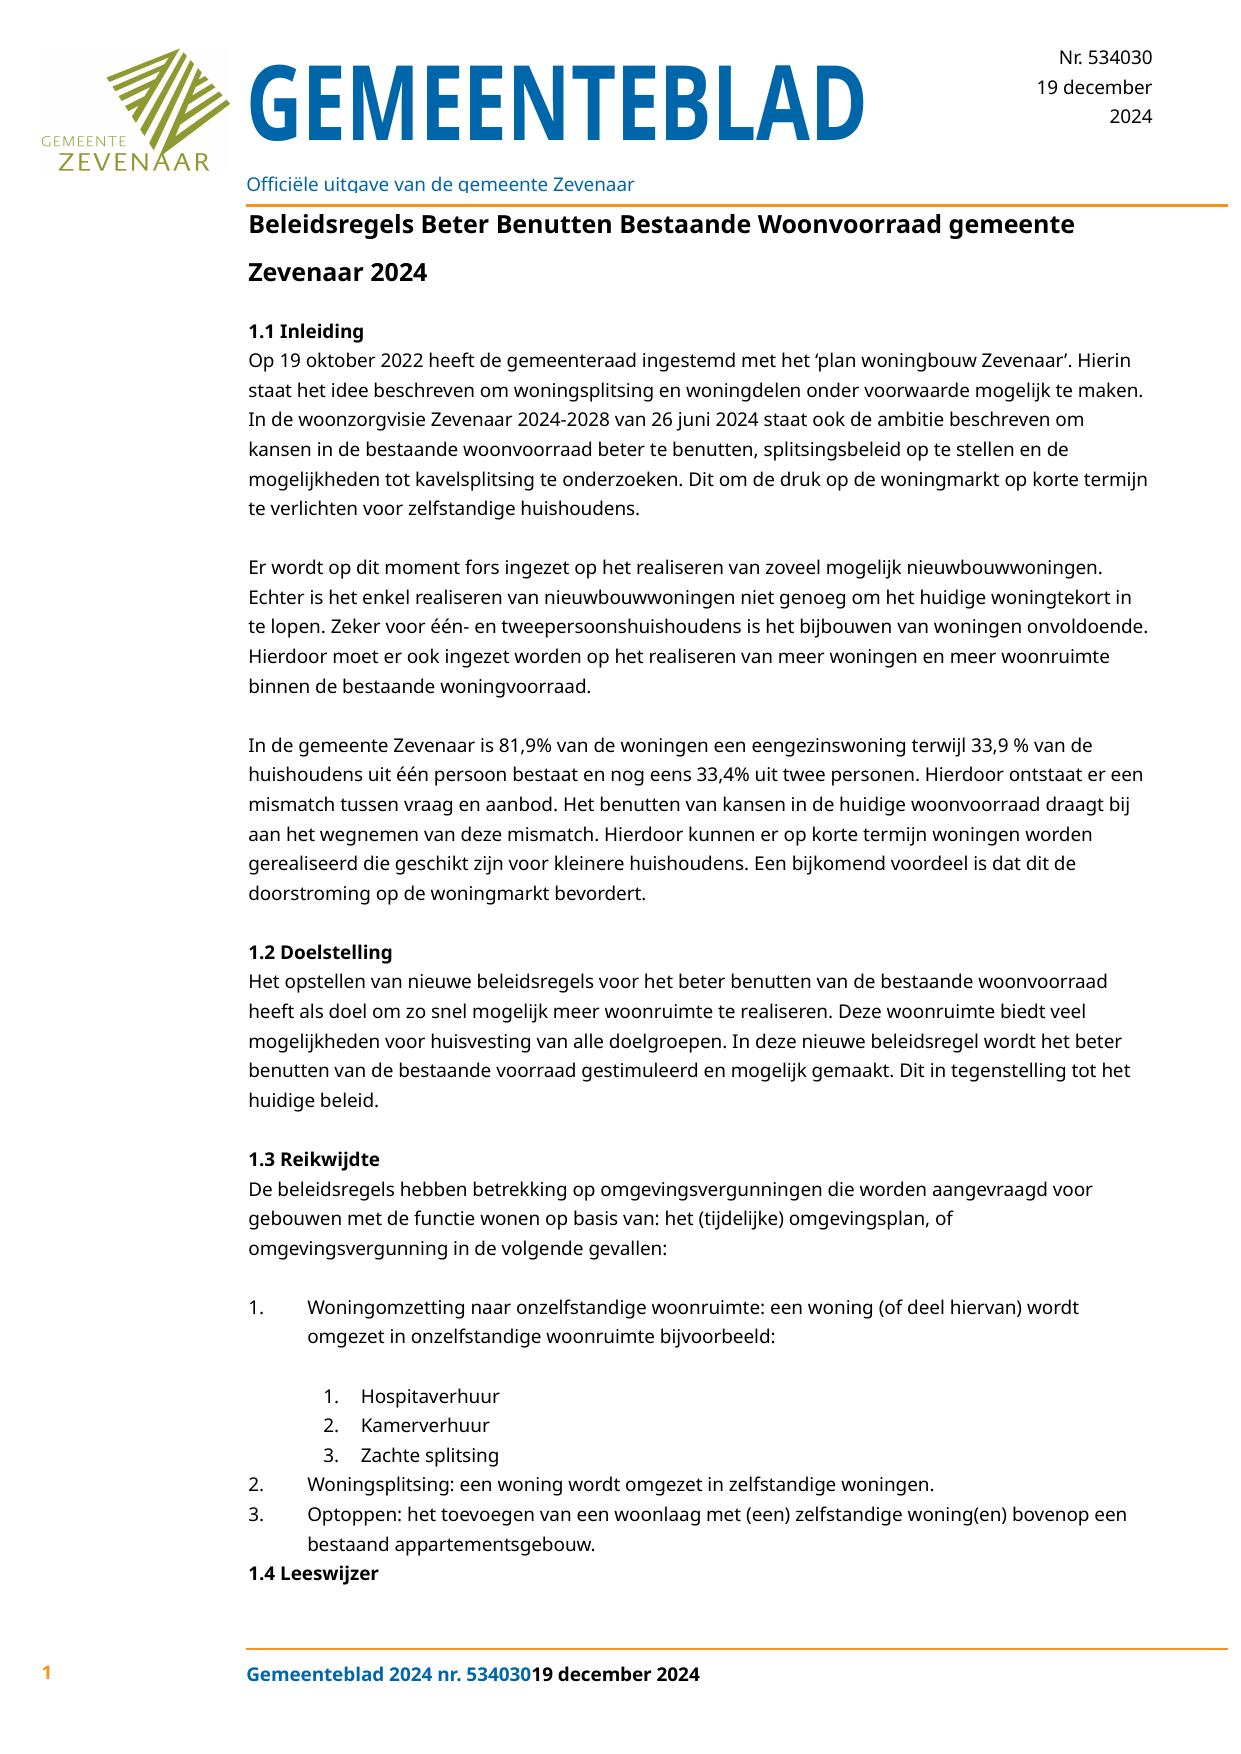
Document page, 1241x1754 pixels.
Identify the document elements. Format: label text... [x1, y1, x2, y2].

list Woningomzetting naar onzelfstandige woonruimte: een woning (of deel hiervan) wordt omgezet in onzelfstandige woonruimte bijvoorbeeld: [248, 1294, 1152, 1349]
text 1.4 Leeswijzer [248, 1560, 1152, 1586]
list Zachte splitsing [323, 1442, 1152, 1468]
text 1.3 Reikwijdte [248, 1146, 1152, 1172]
list Woningsplitsing: een woning wordt omgezet in zelfstandige woningen. [248, 1472, 1152, 1497]
text Er wordt op dit moment fors ingezet op het realiseren van zoveel mogelijk nieuwbouwwoningen. Echter is het enkel realiseren van nieuwbouwwoningen niet genoeg om het huidige woningtekort in te lopen. Zeker voor één- en tweepersoonshuishoudens is het bijbouwen van woningen onvoldoende. Hierdoor moet er ook ingezet worden op het realiseren van meer woningen en meer woonruimte binnen de bestaande woningvoorraad. [248, 554, 1152, 699]
text Het opstellen van nieuwe beleidsregels voor het beter benutten van de bestaande woonvoorraad heeft als doel om zo snel mogelijk meer woonruimte te realiseren. Deze woonruimte biedt veel mogelijkheden voor huisvesting van alle doelgroepen. In deze nieuwe beleidsregel wordt het beter benutten van de bestaande voorraad gestimuleerd en mogelijk gemaakt. Dit in tegenstelling tot het huidige beleid. [248, 969, 1152, 1113]
list Kamerverhuur [323, 1412, 1152, 1438]
text Beleidsregels Beter Benutten Bestaande Woonvoorraad gemeente Zevenaar 2024 [248, 207, 1152, 288]
list Hospitaverhuur [323, 1383, 1152, 1409]
text Op 19 oktober 2022 heeft de gemeenteraad ingestemd met het ‘plan woningbouw Zevenaar’. Hierin staat het idee beschreven om woningsplitsing en woningdelen onder voorwaarde mogelijk te maken. In de woonzorgvisie Zevenaar 2024-2028 van 26 juni 2024 staat ook de ambitie beschreven om kansen in de bestaande woonvoorraad beter te benutten, splitsingsbeleid op te stellen en de mogelijkheden tot kavelsplitsing te onderzoeken. Dit om de druk op de woningmarkt op korte termijn te verlichten voor zelfstandige huishoudens. [248, 347, 1152, 521]
text 1.1 Inleiding [248, 318, 1152, 344]
text 1.2 Doelstelling [248, 939, 1152, 965]
picture [41, 47, 231, 172]
text De beleidsregels hebben betrekking op omgevingsvergunningen die worden aangevraagd voor gebouwen met de functie wonen op basis van: het (tijdelijke) omgevingsplan, of omgevingsvergunning in de volgende gevallen: [248, 1176, 1152, 1261]
text In de gemeente Zevenaar is 81,9% van de woningen een eengezinswoning terwijl 33,9 % van de huishoudens uit één persoon bestaat en nog eens 33,4% uit twee personen. Hierdoor ontstaat er een mismatch tussen vraag en aanbod. Het benutten van kansen in de huidige woonvoorraad draagt bij aan het wegnemen van deze mismatch. Hierdoor kunnen er op korte termijn woningen worden gerealiseerd die geschikt zijn voor kleinere huishoudens. Een bijkomend voordeel is dat dit de doorstroming op de woningmarkt bevordert. [248, 732, 1152, 906]
list Optoppen: het toevoegen van een woonlaag met (een) zelfstandige woning(en) bovenop een bestaand appartementsgebouw. [248, 1501, 1152, 1557]
